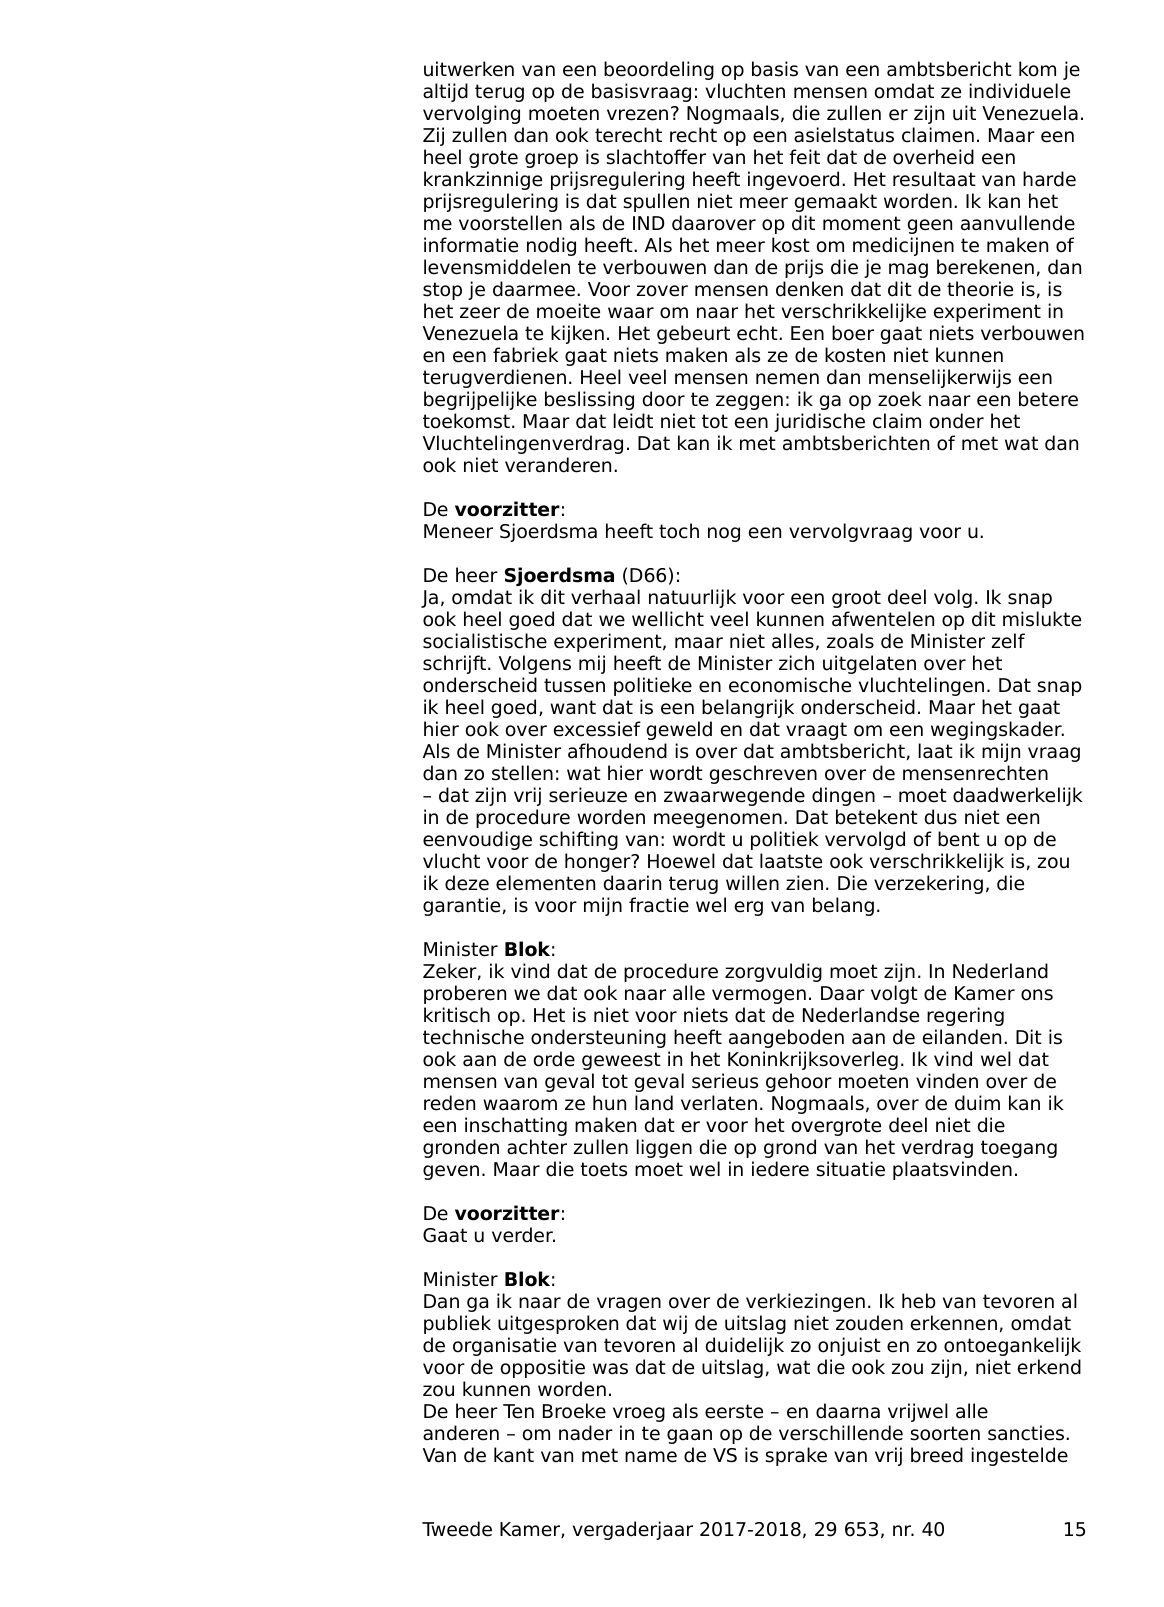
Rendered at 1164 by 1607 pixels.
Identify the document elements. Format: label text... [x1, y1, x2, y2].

text Meneer Sjoerdsma heeft toch nog een vervolgvraag voor u. [422, 521, 1087, 543]
text Zeker, ik vind dat de procedure zorgvuldig moet zijn. In Nederland proberen we dat ook naar alle vermogen. Daar volgt de Kamer ons kritisch op. Het is niet voor niets dat de Nederlandse regering technische ondersteuning heeft aangeboden aan de eilanden. Dit is ook aan de orde geweest in het Koninkrijksoverleg. Ik vind wel dat mensen van geval tot geval serieus gehoor moeten vinden over de reden waarom ze hun land verlaten. Nogmaals, over de duim kan ik een inschatting maken dat er voor het overgrote deel niet die gronden achter zullen liggen die op grond van het verdrag toegang geven. Maar die toets moet wel in iedere situatie plaatsvinden. [422, 961, 1087, 1181]
text De voorzitter: [422, 1203, 1087, 1225]
text Ja, omdat ik dit verhaal natuurlijk voor een groot deel volg. Ik snap ook heel goed dat we wellicht veel kunnen afwentelen op dit mislukte socialistische experiment, maar niet alles, zoals de Minister zelf schrijft. Volgens mij heeft de Minister zich uitgelaten over het onderscheid tussen politieke en economische vluchtelingen. Dat snap ik heel goed, want dat is een belangrijk onderscheid. Maar het gaat hier ook over excessief geweld en dat vraagt om een wegingskader. Als de Minister afhoudend is over dat ambtsbericht, laat ik mijn vraag dan zo stellen: wat hier wordt geschreven over de mensenrechten – dat zijn vrij serieuze en zwaarwegende dingen – moet daadwerkelijk in de procedure worden meegenomen. Dat betekent dus niet een eenvoudige schifting van: wordt u politiek vervolgd of bent u op de vlucht voor de honger? Hoewel dat laatste ook verschrikkelijk is, zou ik deze elementen daarin terug willen zien. Die verzekering, die garantie, is voor mijn fractie wel erg van belang. [422, 587, 1087, 917]
text Minister Blok: [422, 1269, 1087, 1291]
text De heer Ten Broeke vroeg als eerste – en daarna vrijwel alle anderen – om nader in te gaan op de verschillende soorten sancties. Van de kant van met name de VS is sprake van vrij breed ingestelde [422, 1401, 1087, 1467]
text Gaat u verder. [422, 1225, 1087, 1247]
text De voorzitter: [422, 499, 1087, 521]
text De heer Sjoerdsma (D66): [422, 565, 1087, 587]
text uitwerken van een beoordeling op basis van een ambtsbericht kom je altijd terug op de basisvraag: vluchten mensen omdat ze individuele vervolging moeten vrezen? Nogmaals, die zullen er zijn uit Venezuela. Zij zullen dan ook terecht recht op een asielstatus claimen. Maar een heel grote groep is slachtoffer van het feit dat de overheid een krankzinnige prijsregulering heeft ingevoerd. Het resultaat van harde prijsregulering is dat spullen niet meer gemaakt worden. Ik kan het me voorstellen als de IND daarover op dit moment geen aanvullende informatie nodig heeft. Als het meer kost om medicijnen te maken of levensmiddelen te verbouwen dan de prijs die je mag berekenen, dan stop je daarmee. Voor zover mensen denken dat dit de theorie is, is het zeer de moeite waar om naar het verschrikkelijke experiment in Venezuela te kijken. Het gebeurt echt. Een boer gaat niets verbouwen en een fabriek gaat niets maken als ze de kosten niet kunnen terugverdienen. Heel veel mensen nemen dan menselijkerwijs een begrijpelijke beslissing door te zeggen: ik ga op zoek naar een betere toekomst. Maar dat leidt niet tot een juridische claim onder het Vluchtelingenverdrag. Dat kan ik met ambtsberichten of met wat dan ook niet veranderen. [422, 59, 1087, 477]
text Dan ga ik naar de vragen over de verkiezingen. Ik heb van tevoren al publiek uitgesproken dat wij de uitslag niet zouden erkennen, omdat de organisatie van tevoren al duidelijk zo onjuist en zo ontoegankelijk voor de oppositie was dat de uitslag, wat die ook zou zijn, niet erkend zou kunnen worden. [422, 1291, 1087, 1401]
text Minister Blok: [422, 939, 1087, 961]
